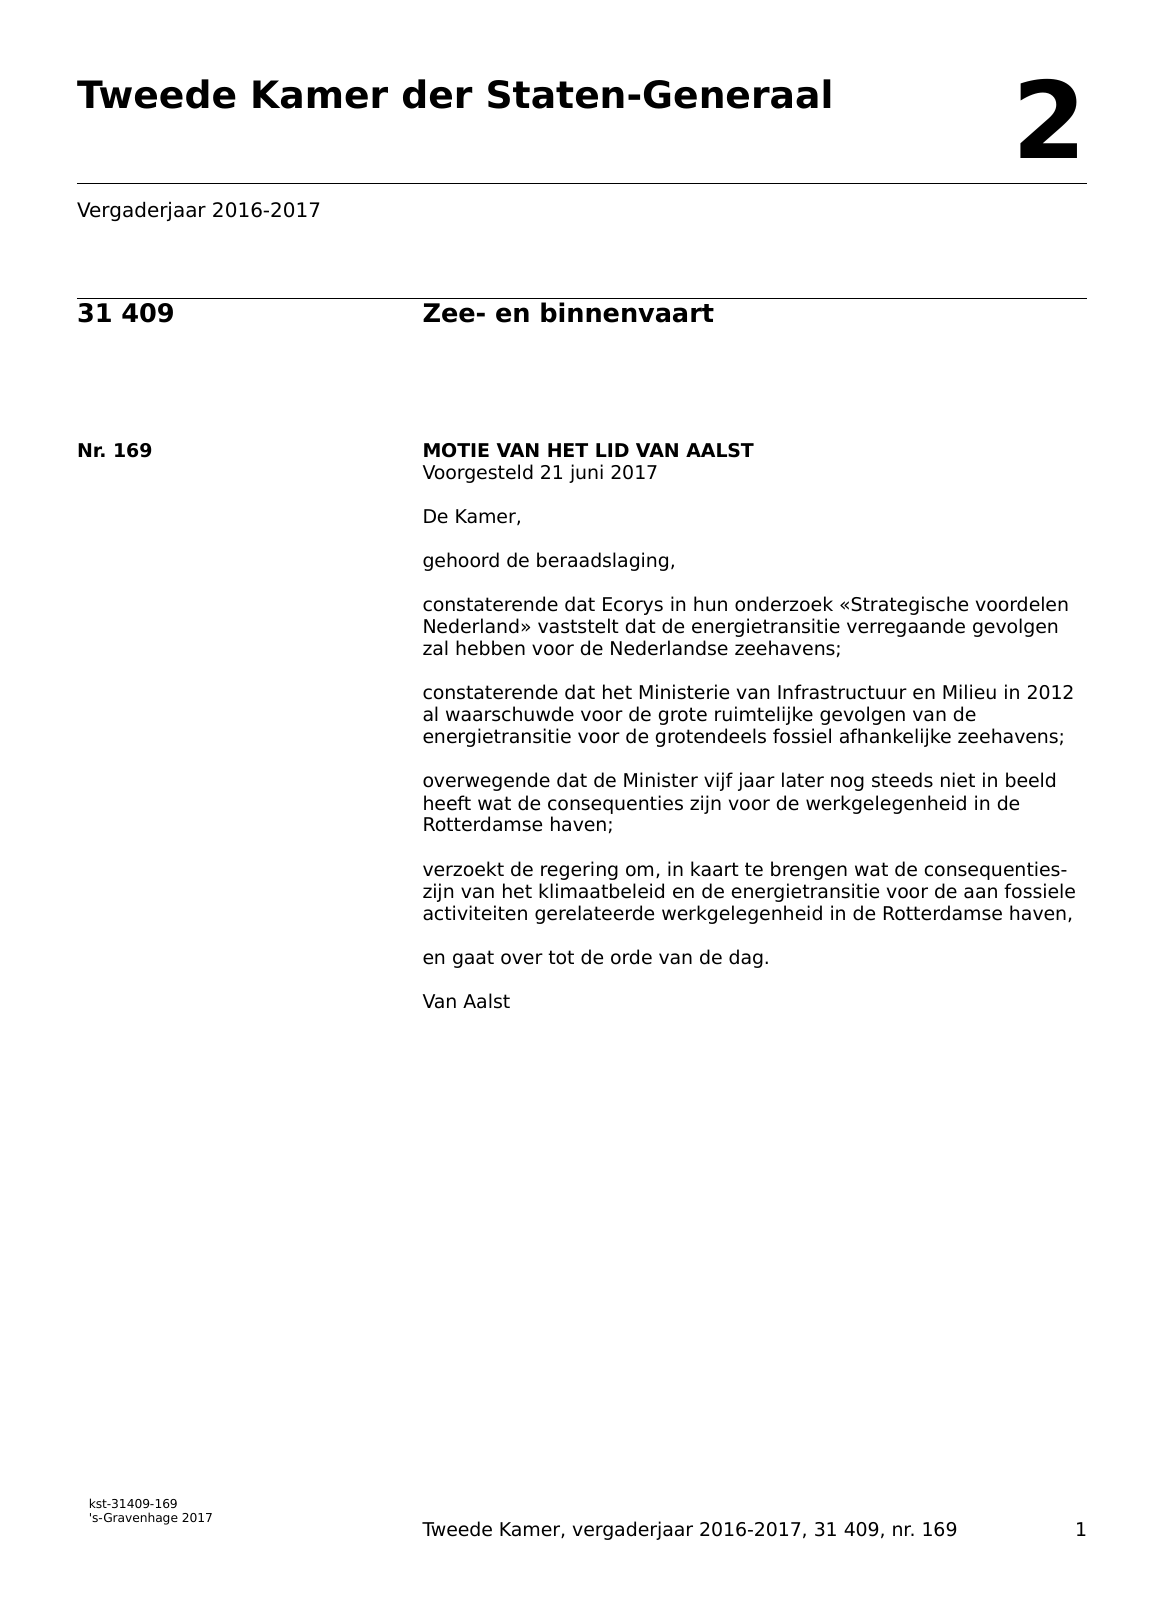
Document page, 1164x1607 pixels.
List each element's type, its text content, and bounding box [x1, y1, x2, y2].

text en gaat over tot de orde van de dag. [422, 947, 1087, 969]
text kst-31409-169 [88, 1497, 323, 1511]
table_header 2 [886, 59, 1087, 183]
text Van Aalst [422, 991, 1087, 1013]
text constaterende dat Ecorys in hun onderzoek «Strategische voordelen Nederland» vaststelt dat de energietransitie verregaande gevolgen zal hebben voor de Nederlandse zeehavens; [422, 594, 1087, 660]
text overwegende dat de Minister vijf jaar later nog steeds niet in beeld heeft wat de consequenties zijn voor de werkgelegenheid in de Rotterdamse haven; [422, 770, 1087, 836]
table_header Tweede Kamer der Staten-Generaal [77, 59, 886, 183]
text verzoekt de regering om, in kaart te brengen wat de consequenties-zijn van het klimaatbeleid en de energietransitie voor de aan fossiele activiteiten gerelateerde werkgelegenheid in de Rotterdamse haven, [422, 858, 1087, 924]
subtitle 31 409 Zee- en binnenvaart [77, 299, 1087, 329]
subtitle Nr. 169 MOTIE VAN HET LID VAN AALST [77, 440, 1087, 462]
text constaterende dat het Ministerie van Infrastructuur en Milieu in 2012 al waarschuwde voor de grote ruimtelijke gevolgen van de energietransitie voor de grotendeels fossiel afhankelijke zeehavens; [422, 682, 1087, 748]
text 's-Gravenhage 2017 [88, 1511, 323, 1525]
text gehoord de beraadslaging, [422, 550, 1087, 572]
text De Kamer, [422, 506, 1087, 528]
text Voorgesteld 21 juni 2017 [422, 462, 1087, 484]
table_cell Vergaderjaar 2016-2017 [77, 184, 1087, 298]
